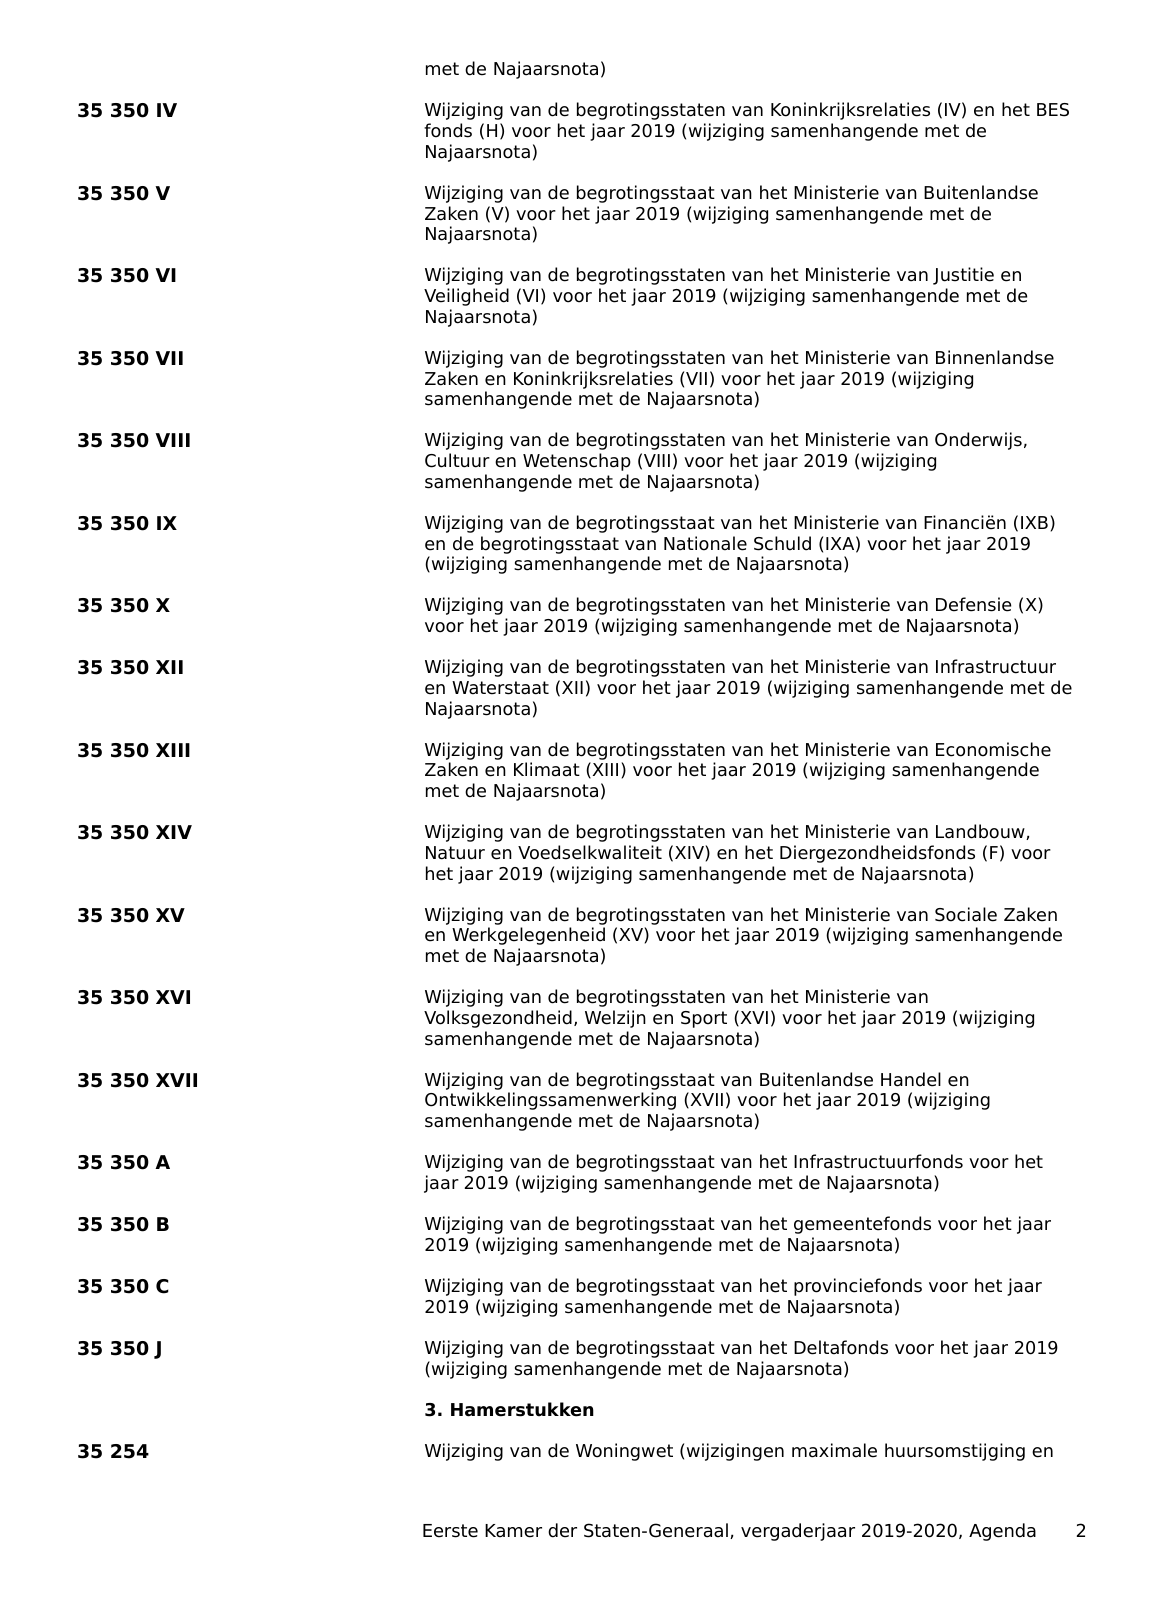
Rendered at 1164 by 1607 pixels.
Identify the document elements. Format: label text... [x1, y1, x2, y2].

table_cell 35 350 XV [77, 905, 401, 967]
table_cell [401, 183, 418, 245]
table_cell [418, 162, 1087, 183]
table_cell Wijziging van de begrotingsstaat van het provinciefonds voor het jaar 2019 (wijziging samenhangende met de Najaarsnota) [418, 1276, 1087, 1317]
table_cell [77, 1132, 401, 1152]
table_cell [418, 967, 1087, 987]
table_cell [401, 595, 418, 637]
table_cell [401, 1420, 418, 1441]
table_cell 35 350 X [77, 595, 401, 637]
table_cell [418, 1317, 1087, 1338]
table_cell [401, 1070, 418, 1132]
table_cell Wijziging van de Woningwet (wijzigingen maximale huursomstijging en [418, 1441, 1087, 1463]
table_cell [418, 1420, 1087, 1441]
table_cell Wijziging van de begrotingsstaten van het Ministerie van Defensie (X) voor het jaar 2019 (wijziging samenhangende met de Najaarsnota) [418, 595, 1087, 637]
table_cell [77, 245, 401, 265]
table_cell [401, 740, 418, 802]
table_cell [77, 1049, 401, 1070]
table_cell 35 350 IV [77, 100, 401, 162]
table_cell [77, 410, 401, 430]
table_cell [77, 1255, 401, 1276]
table_cell [401, 1152, 418, 1193]
table_cell [401, 1194, 418, 1214]
table_cell [418, 1132, 1087, 1152]
table_cell met de Najaarsnota) [418, 59, 1087, 80]
table_cell [401, 430, 418, 492]
table_cell [77, 327, 401, 348]
table_cell 35 350 C [77, 1276, 401, 1317]
table_cell [77, 1317, 401, 1338]
table_cell [418, 637, 1087, 657]
table_cell [401, 822, 418, 884]
table_cell [77, 80, 401, 100]
table_cell [401, 513, 418, 575]
table_cell Wijziging van de begrotingsstaten van het Ministerie van Infrastructuur en Waterstaat (XII) voor het jaar 2019 (wijziging samenhangende met de Najaarsnota) [418, 657, 1087, 719]
table_cell 35 350 IX [77, 513, 401, 575]
table_cell [401, 1379, 418, 1400]
table_cell [418, 719, 1087, 740]
table_cell Wijziging van de begrotingsstaten van het Ministerie van Volksgezondheid, Welzijn en Sport (XVI) voor het jaar 2019 (wijziging samenhangende met de Najaarsnota) [418, 987, 1087, 1049]
table_cell [401, 100, 418, 162]
table_cell 35 350 B [77, 1214, 401, 1255]
table_cell Wijziging van de begrotingsstaten van het Ministerie van Landbouw, Natuur en Voedselkwaliteit (XIV) en het Diergezondheidsfonds (F) voor het jaar 2019 (wijziging samenhangende met de Najaarsnota) [418, 822, 1087, 884]
table_cell [401, 265, 418, 327]
table_cell [77, 492, 401, 513]
table_cell [401, 348, 418, 410]
table_cell Wijziging van de begrotingsstaat van het Deltafonds voor het jaar 2019 (wijziging samenhangende met de Najaarsnota) [418, 1338, 1087, 1379]
table_cell 35 350 XVII [77, 1070, 401, 1132]
table_cell [401, 492, 418, 513]
table_cell 35 350 XVI [77, 987, 401, 1049]
table_cell [401, 575, 418, 595]
table_cell [401, 1317, 418, 1338]
table_cell [77, 1379, 401, 1400]
table_cell [401, 884, 418, 905]
table_cell [418, 327, 1087, 348]
table_cell Wijziging van de begrotingsstaten van het Ministerie van Binnenlandse Zaken en Koninkrijksrelaties (VII) voor het jaar 2019 (wijziging samenhangende met de Najaarsnota) [418, 348, 1087, 410]
table_cell [401, 967, 418, 987]
table_cell 3. Hamerstukken [418, 1400, 1087, 1420]
table_cell [77, 59, 401, 80]
table_cell [401, 802, 418, 822]
table_cell Wijziging van de begrotingsstaat van Buitenlandse Handel en Ontwikkelingssamenwerking (XVII) voor het jaar 2019 (wijziging samenhangende met de Najaarsnota) [418, 1070, 1087, 1132]
table_cell [77, 1400, 401, 1420]
table_cell [418, 492, 1087, 513]
table_cell Wijziging van de begrotingsstaat van het Ministerie van Buitenlandse Zaken (V) voor het jaar 2019 (wijziging samenhangende met de Najaarsnota) [418, 183, 1087, 245]
table_cell 35 350 XII [77, 657, 401, 719]
table_cell [401, 1338, 418, 1379]
table_cell Wijziging van de begrotingsstaat van het Ministerie van Financiën (IXB) en de begrotingsstaat van Nationale Schuld (IXA) voor het jaar 2019 (wijziging samenhangende met de Najaarsnota) [418, 513, 1087, 575]
table_cell [401, 987, 418, 1049]
table_cell Wijziging van de begrotingsstaat van het Infrastructuurfonds voor het jaar 2019 (wijziging samenhangende met de Najaarsnota) [418, 1152, 1087, 1193]
table_cell [418, 80, 1087, 100]
table_cell 35 350 VII [77, 348, 401, 410]
table_cell 35 350 XIII [77, 740, 401, 802]
table_cell [401, 1255, 418, 1276]
table_cell [401, 162, 418, 183]
table_cell [401, 1132, 418, 1152]
table_cell [77, 162, 401, 183]
table_cell [401, 1441, 418, 1463]
table_cell [418, 1255, 1087, 1276]
table_cell 35 350 J [77, 1338, 401, 1379]
table_cell [418, 802, 1087, 822]
table_cell [77, 1420, 401, 1441]
table_cell Wijziging van de begrotingsstaat van het gemeentefonds voor het jaar 2019 (wijziging samenhangende met de Najaarsnota) [418, 1214, 1087, 1255]
table_cell 35 350 VIII [77, 430, 401, 492]
table_cell 35 254 [77, 1441, 401, 1463]
table_cell [401, 719, 418, 740]
table_cell [401, 1214, 418, 1255]
table_cell [401, 905, 418, 967]
table_cell Wijziging van de begrotingsstaten van het Ministerie van Justitie en Veiligheid (VI) voor het jaar 2019 (wijziging samenhangende met de Najaarsnota) [418, 265, 1087, 327]
table_cell [401, 1400, 418, 1420]
table_cell 35 350 VI [77, 265, 401, 327]
table_cell [401, 637, 418, 657]
table_cell [77, 884, 401, 905]
table_cell [418, 575, 1087, 595]
table_cell [401, 1049, 418, 1070]
table_cell [418, 410, 1087, 430]
table_cell [401, 59, 418, 80]
table_cell [401, 657, 418, 719]
table_cell [401, 410, 418, 430]
table_cell 35 350 A [77, 1152, 401, 1193]
table_cell [401, 245, 418, 265]
table_cell [77, 575, 401, 595]
table_cell [401, 80, 418, 100]
table_cell [418, 884, 1087, 905]
table_cell [77, 1194, 401, 1214]
table_cell 35 350 XIV [77, 822, 401, 884]
table_cell [418, 245, 1087, 265]
table_cell [77, 967, 401, 987]
table_cell [77, 802, 401, 822]
table_cell [77, 719, 401, 740]
table_cell [418, 1194, 1087, 1214]
table_cell [418, 1049, 1087, 1070]
table_cell [77, 637, 401, 657]
table_cell Wijziging van de begrotingsstaten van het Ministerie van Economische Zaken en Klimaat (XIII) voor het jaar 2019 (wijziging samenhangende met de Najaarsnota) [418, 740, 1087, 802]
table_cell [401, 1276, 418, 1317]
table_cell Wijziging van de begrotingsstaten van Koninkrijksrelaties (IV) en het BES fonds (H) voor het jaar 2019 (wijziging samenhangende met de Najaarsnota) [418, 100, 1087, 162]
table_cell [418, 1379, 1087, 1400]
table_cell Wijziging van de begrotingsstaten van het Ministerie van Sociale Zaken en Werkgelegenheid (XV) voor het jaar 2019 (wijziging samenhangende met de Najaarsnota) [418, 905, 1087, 967]
table_cell 35 350 V [77, 183, 401, 245]
table_cell [401, 327, 418, 348]
table_cell Wijziging van de begrotingsstaten van het Ministerie van Onderwijs, Cultuur en Wetenschap (VIII) voor het jaar 2019 (wijziging samenhangende met de Najaarsnota) [418, 430, 1087, 492]
